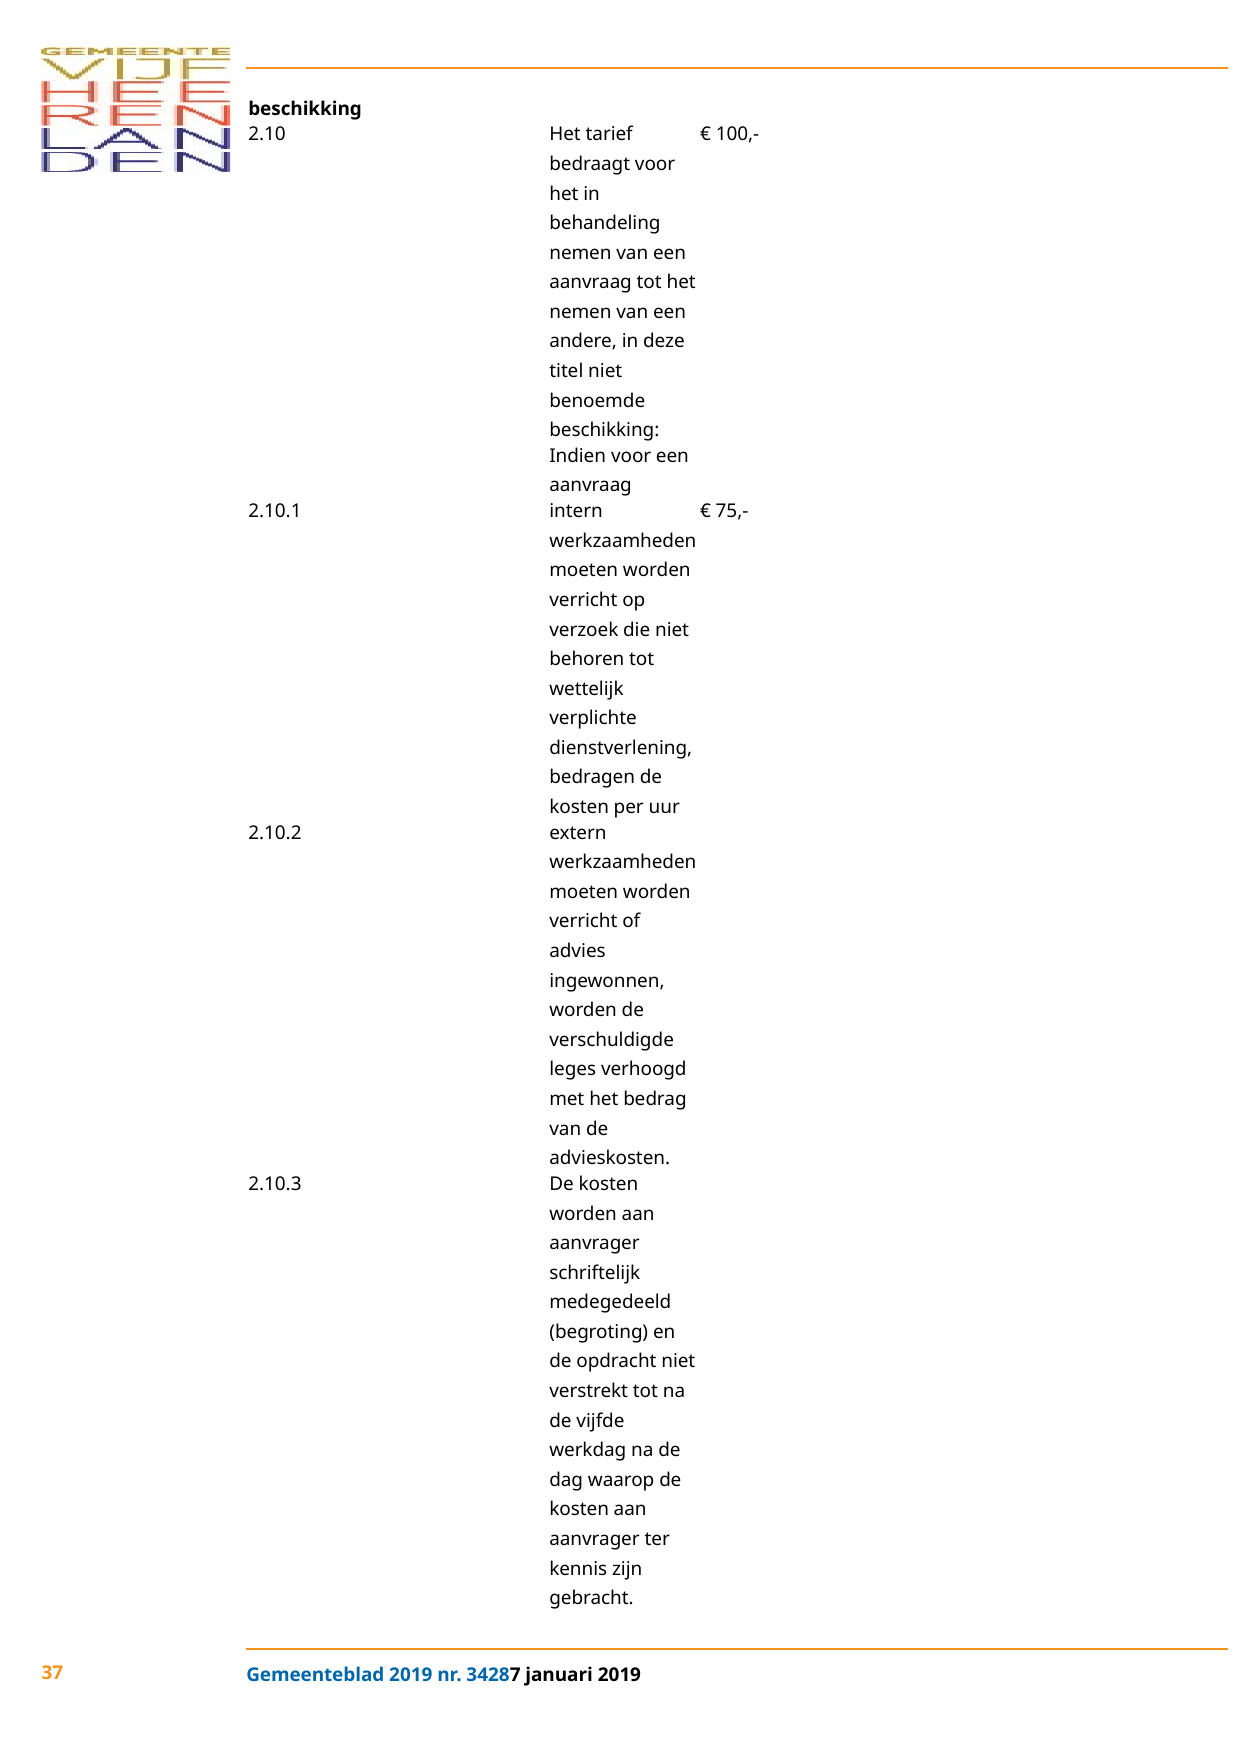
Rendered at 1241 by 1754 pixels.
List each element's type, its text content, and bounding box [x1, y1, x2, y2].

table_cell € 75,- [700, 498, 1001, 819]
table_cell 2.10.3 [248, 1170, 549, 1610]
table_cell [248, 442, 549, 497]
table_cell [700, 819, 1001, 1170]
table_cell [700, 95, 1001, 121]
table_cell 2.10.2 [248, 819, 549, 1170]
table_cell 2.10.1 [248, 498, 549, 819]
table_cell 2.10 [248, 121, 549, 442]
table_cell Indien voor een aanvraag [549, 442, 700, 497]
picture [41, 47, 231, 172]
table_cell [700, 1170, 1001, 1610]
table_cell € 100,- [700, 121, 1001, 442]
table_cell beschikking [248, 95, 700, 121]
table_cell [700, 442, 1001, 497]
table_cell De kosten worden aan aanvrager schriftelijk medegedeeld (begroting) en de opdracht niet verstrekt tot na de vijfde werkdag na de dag waarop de kosten aan aanvrager ter kennis zijn gebracht. [549, 1170, 700, 1610]
table_cell Het tarief bedraagt voor het in behandeling nemen van een aanvraag tot het nemen van een andere, in deze titel niet benoemde beschikking: [549, 121, 700, 442]
table_cell intern werkzaamheden moeten worden verricht op verzoek die niet behoren tot wettelijk verplichte dienstverlening, bedragen de kosten per uur [549, 498, 700, 819]
table_cell extern werkzaamheden moeten worden verricht of advies ingewonnen, worden de verschuldigde leges verhoogd met het bedrag van de advieskosten. [549, 819, 700, 1170]
